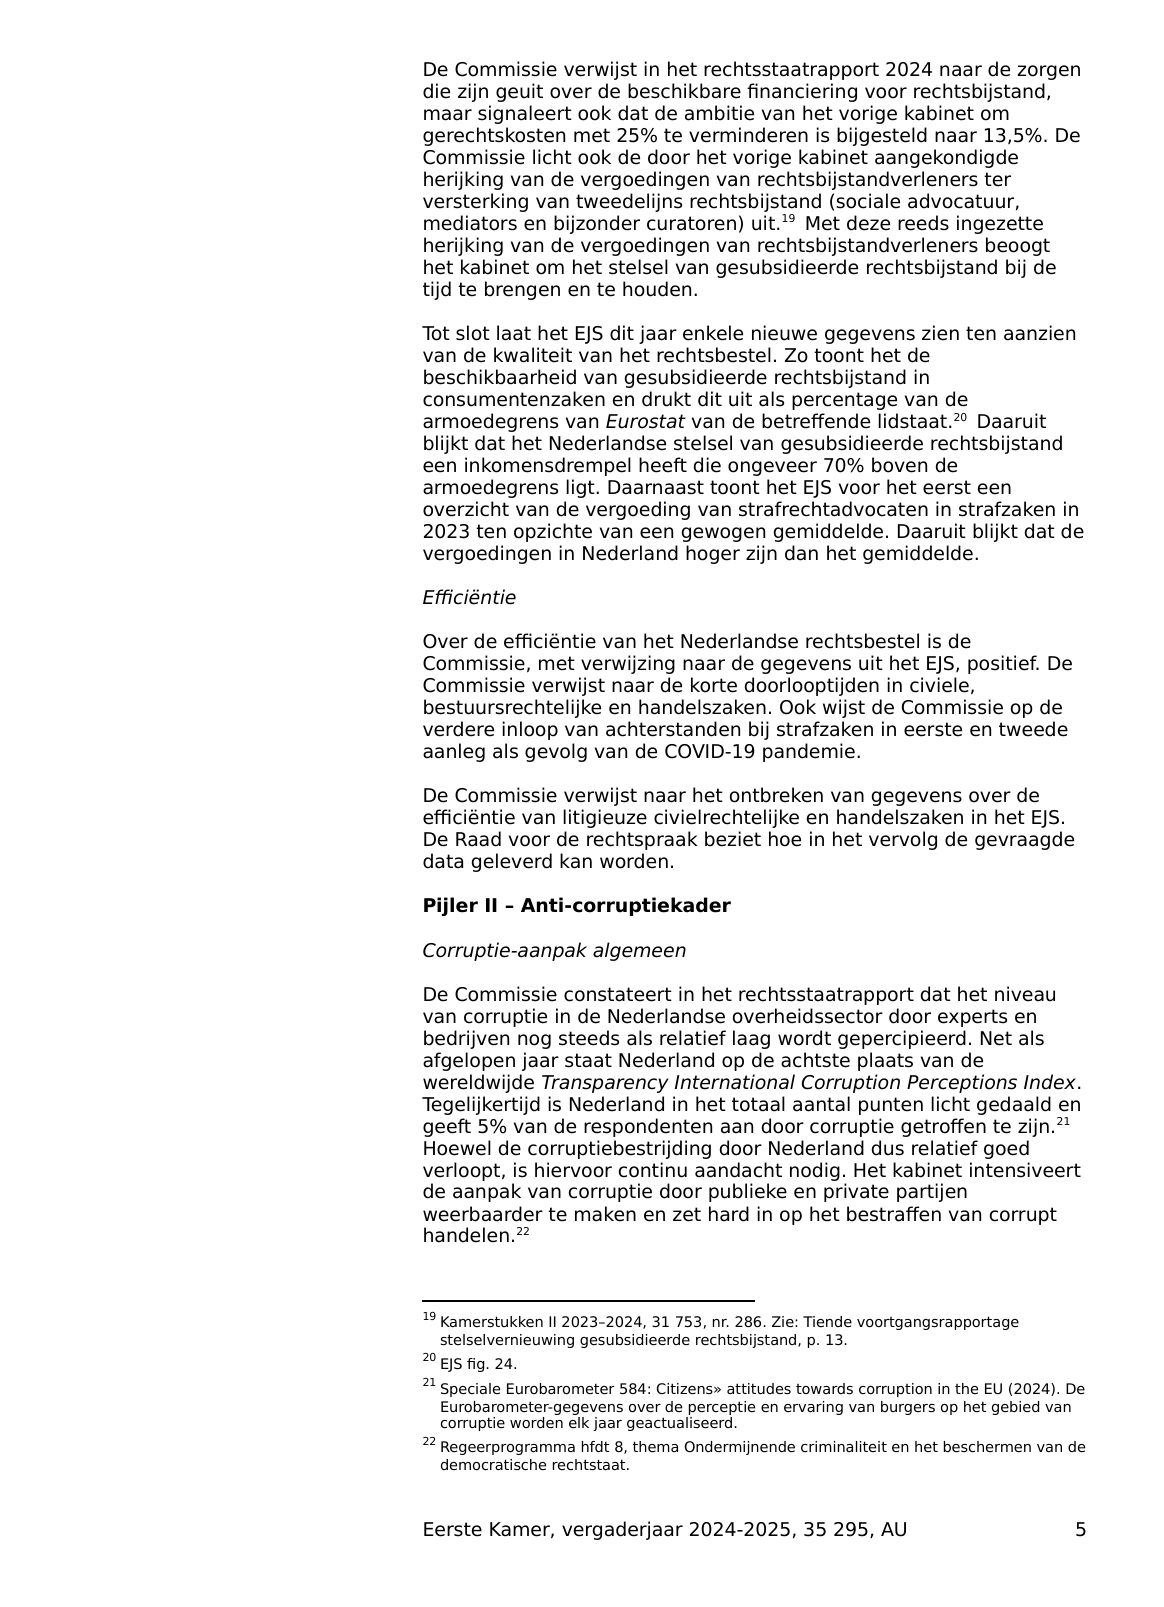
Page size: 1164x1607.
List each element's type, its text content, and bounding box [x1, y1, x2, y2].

text De Commissie verwijst in het rechtsstaatrapport 2024 naar de zorgen die zijn geuit over de beschikbare financiering voor rechtsbijstand, maar signaleert ook dat de ambitie van het vorige kabinet om gerechtskosten met 25% te verminderen is bijgesteld naar 13,5%. De Commissie licht ook de door het vorige kabinet aangekondigde herijking van de vergoedingen van rechtsbijstandverleners ter versterking van tweedelijns rechtsbijstand (sociale advocatuur, mediators en bijzonder curatoren) uit. Met deze reeds ingezette herijking van de vergoedingen van rechtsbijstandverleners beoogt het kabinet om het stelsel van gesubsidieerde rechtsbijstand bij de tijd te brengen en te houden. [422, 59, 1087, 301]
subtitle Efficiëntie [422, 587, 1087, 609]
text Speciale Eurobarometer 584: Citizens» attitudes towards corruption in the EU (2024). De Eurobarometer-gegevens over de perceptie en ervaring van burgers op het gebied van corruptie worden elk jaar geactualiseerd. [422, 1377, 1087, 1432]
text Tot slot laat het EJS dit jaar enkele nieuwe gegevens zien ten aanzien van de kwaliteit van het rechtsbestel. Zo toont het de beschikbaarheid van gesubsidieerde rechtsbijstand in consumentenzaken en drukt dit uit als percentage van de armoedegrens van Eurostat van de betreffende lidstaat. Daaruit blijkt dat het Nederlandse stelsel van gesubsidieerde rechtsbijstand een inkomensdrempel heeft die ongeveer 70% boven de armoedegrens ligt. Daarnaast toont het EJS voor het eerst een overzicht van de vergoeding van strafrechtadvocaten in strafzaken in 2023 ten opzichte van een gewogen gemiddelde. Daaruit blijkt dat de vergoedingen in Nederland hoger zijn dan het gemiddelde. [422, 323, 1087, 565]
text De Commissie verwijst naar het ontbreken van gegevens over de efficiëntie van litigieuze civielrechtelijke en handelszaken in het EJS. De Raad voor de rechtspraak beziet hoe in het vervolg de gevraagde data geleverd kan worden. [422, 785, 1087, 873]
subtitle Pijler II – Anti-corruptiekader [422, 895, 1087, 917]
subtitle Corruptie-aanpak algemeen [422, 939, 1087, 961]
text De Commissie constateert in het rechtsstaatrapport dat het niveau van corruptie in de Nederlandse overheidssector door experts en bedrijven nog steeds als relatief laag wordt gepercipieerd. Net als afgelopen jaar staat Nederland op de achtste plaats van de wereldwijde Transparency International Corruption Perceptions Index. Tegelijkertijd is Nederland in het totaal aantal punten licht gedaald en geeft 5% van de respondenten aan door corruptie getroffen te zijn. Hoewel de corruptiebestrijding door Nederland dus relatief goed verloopt, is hiervoor continu aandacht nodig. Het kabinet intensiveert de aanpak van corruptie door publieke en private partijen weerbaarder te maken en zet hard in op het bestraffen van corrupt handelen. [422, 984, 1087, 1247]
text Regeerprogramma hfdt 8, thema Ondermijnende criminaliteit en het beschermen van de democratische rechtstaat. [422, 1435, 1087, 1474]
text Over de efficiëntie van het Nederlandse rechtsbestel is de Commissie, met verwijzing naar de gegevens uit het EJS, positief. De Commissie verwijst naar de korte doorlooptijden in civiele, bestuursrechtelijke en handelszaken. Ook wijst de Commissie op de verdere inloop van achterstanden bij strafzaken in eerste en tweede aanleg als gevolg van de COVID-19 pandemie. [422, 631, 1087, 763]
text EJS fig. 24. [422, 1352, 1087, 1374]
text Kamerstukken II 2023–2024, 31 753, nr. 286. Zie: Tiende voortgangsrapportage stelselvernieuwing gesubsidieerde rechtsbijstand, p. 13. [422, 1310, 1087, 1349]
